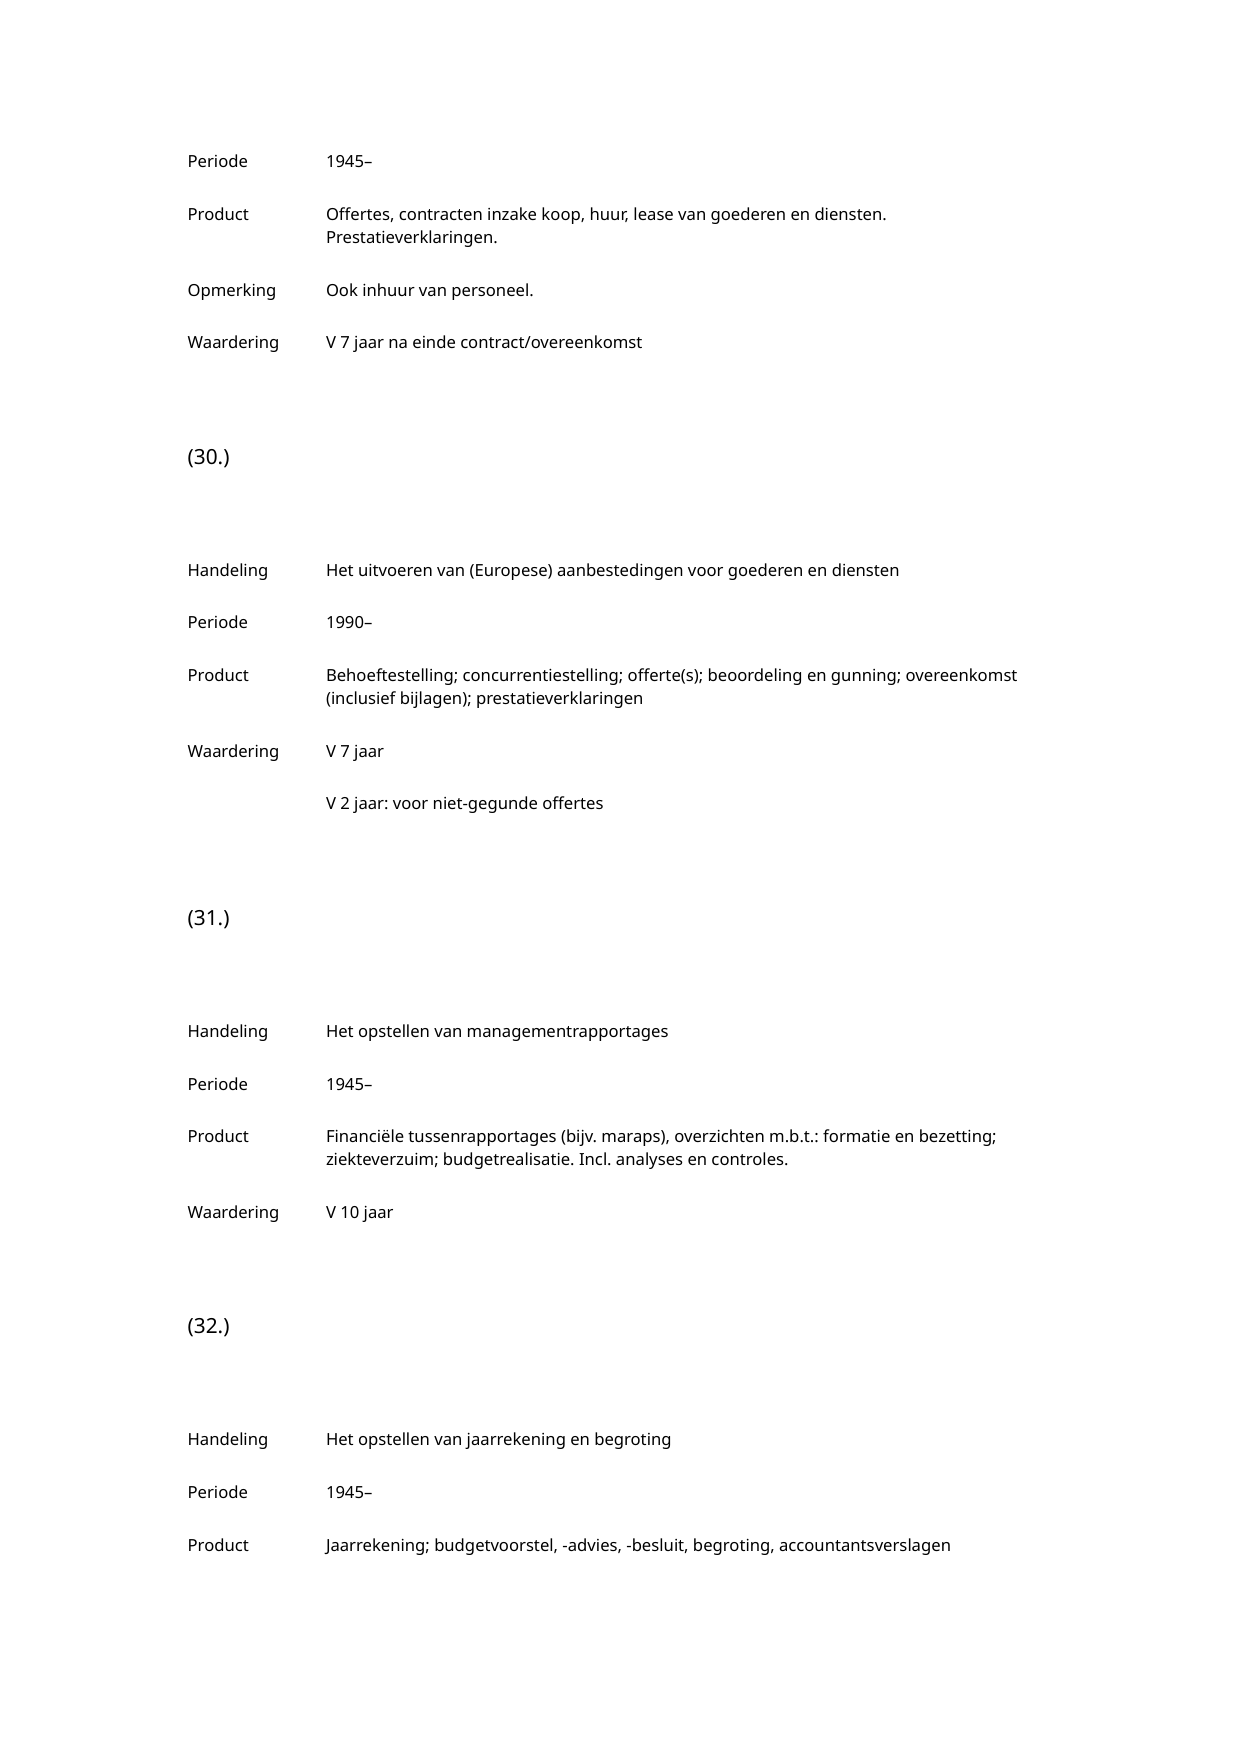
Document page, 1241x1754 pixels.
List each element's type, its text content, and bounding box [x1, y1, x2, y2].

table_cell Product [188, 1125, 326, 1200]
table_cell Jaarrekening; budgetvoorstel, -advies, -besluit, begroting, accountantsverslagen [326, 1533, 1053, 1586]
table_header Handeling [188, 1428, 326, 1480]
text (32.) [187, 1311, 1053, 1340]
table_cell 1945– [326, 150, 1053, 203]
table_cell 1990– [326, 611, 1053, 664]
table_cell V 7 jaar V 2 jaar: voor niet-gegunde offertes [326, 739, 1053, 844]
table_cell Periode [188, 1072, 326, 1125]
table_cell Waardering [188, 331, 326, 383]
table_cell Periode [188, 611, 326, 664]
table_cell Ook inhuur van personeel. [326, 278, 1053, 331]
table_cell Waardering [188, 1200, 326, 1253]
table_cell 1945– [326, 1480, 1053, 1533]
table_cell V 7 jaar na einde contract/overeenkomst [326, 331, 1053, 383]
table_header Het opstellen van jaarrekening en begroting [326, 1428, 1053, 1480]
table_cell Product [188, 203, 326, 278]
table_cell Behoeftestelling; concurrentiestelling; offerte(s); beoordeling en gunning; overeenkomst (inclusief bijlagen); prestatieverklaringen [326, 664, 1053, 739]
table_cell Product [188, 1533, 326, 1586]
table_header Handeling [188, 558, 326, 611]
table_cell V 10 jaar [326, 1200, 1053, 1253]
table_cell 1945– [326, 1072, 1053, 1125]
table_cell Periode [188, 1480, 326, 1533]
table_cell Periode [188, 150, 326, 203]
table_cell Offertes, contracten inzake koop, huur, lease van goederen en diensten. Prestatieverklaringen. [326, 203, 1053, 278]
table_cell Opmerking [188, 278, 326, 331]
table_header Het uitvoeren van (Europese) aanbestedingen voor goederen en diensten [326, 558, 1053, 611]
table_cell Product [188, 664, 326, 739]
table_header Het opstellen van managementrapportages [326, 1019, 1053, 1072]
text (30.) [187, 442, 1053, 470]
table_header Handeling [188, 1019, 326, 1072]
table_cell Financiële tussenrapportages (bijv. maraps), overzichten m.b.t.: formatie en bezetting; ziekteverzuim; budgetrealisatie. Incl. analyses en controles. [326, 1125, 1053, 1200]
table_cell Waardering [188, 739, 326, 844]
text (31.) [187, 903, 1053, 931]
